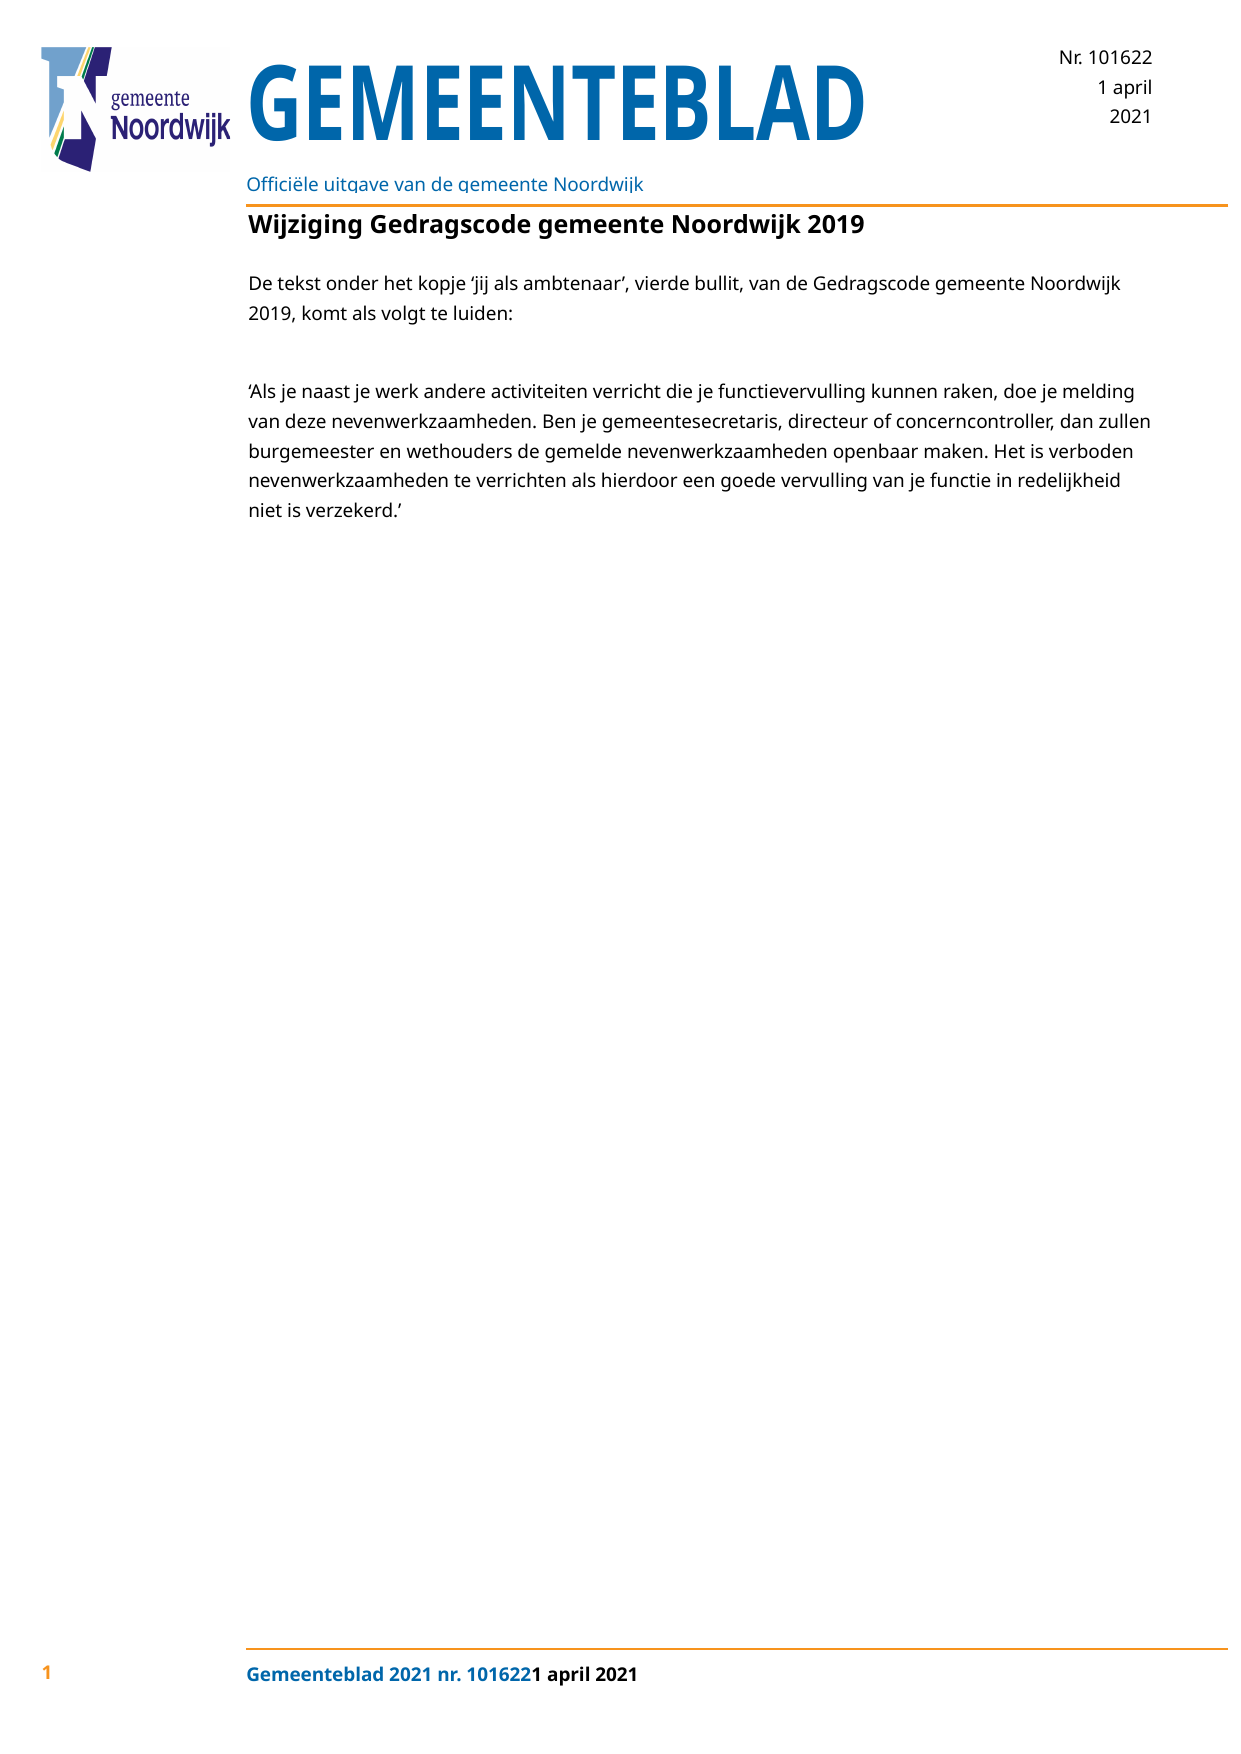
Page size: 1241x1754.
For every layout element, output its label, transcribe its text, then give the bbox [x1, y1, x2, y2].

picture [41, 47, 231, 172]
text Wijziging Gedragscode gemeente Noordwijk 2019 [248, 207, 1152, 241]
text ‘Als je naast je werk andere activiteiten verricht die je functievervulling kunnen raken, doe je melding van deze nevenwerkzaamheden. Ben je gemeentesecretaris, directeur of concerncontroller, dan zullen burgemeester en wethouders de gemelde nevenwerkzaamheden openbaar maken. Het is verboden nevenwerkzaamheden te verrichten als hierdoor een goede vervulling van je functie in redelijkheid niet is verzekerd.’ [248, 379, 1152, 523]
text De tekst onder het kopje ‘jij als ambtenaar’, vierde bullit, van de Gedragscode gemeente Noordwijk 2019, komt als volgt te luiden: [248, 270, 1152, 326]
